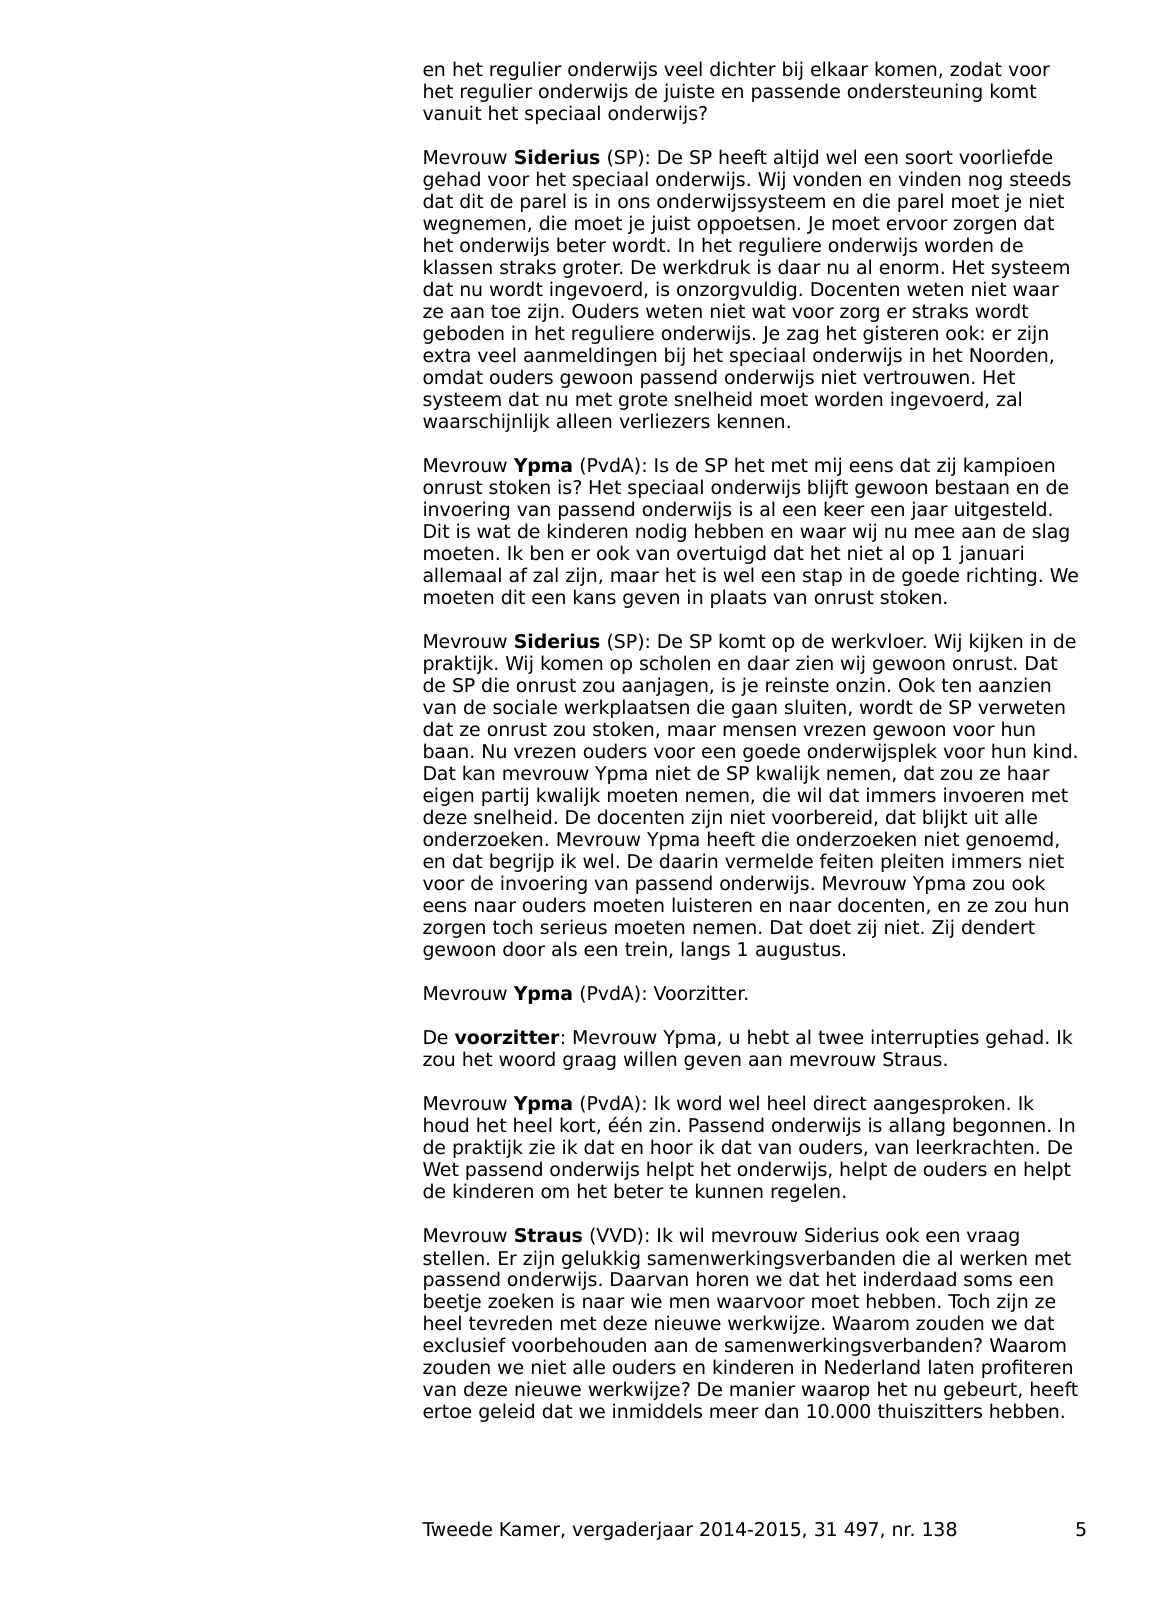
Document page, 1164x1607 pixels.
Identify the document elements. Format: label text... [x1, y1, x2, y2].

text Mevrouw Straus (VVD): Ik wil mevrouw Siderius ook een vraag stellen. Er zijn gelukkig samenwerkingsverbanden die al werken met passend onderwijs. Daarvan horen we dat het inderdaad soms een beetje zoeken is naar wie men waarvoor moet hebben. Toch zijn ze heel tevreden met deze nieuwe werkwijze. Waarom zouden we dat exclusief voorbehouden aan de samenwerkingsverbanden? Waarom zouden we niet alle ouders en kinderen in Nederland laten profiteren van deze nieuwe werkwijze? De manier waarop het nu gebeurt, heeft ertoe geleid dat we inmiddels meer dan 10.000 thuiszitters hebben. [422, 1225, 1087, 1423]
text Mevrouw Ypma (PvdA): Voorzitter. [422, 983, 1087, 1005]
text Mevrouw Ypma (PvdA): Is de SP het met mij eens dat zij kampioen onrust stoken is? Het speciaal onderwijs blijft gewoon bestaan en de invoering van passend onderwijs is al een keer een jaar uitgesteld. Dit is wat de kinderen nodig hebben en waar wij nu mee aan de slag moeten. Ik ben er ook van overtuigd dat het niet al op 1 januari allemaal af zal zijn, maar het is wel een stap in de goede richting. We moeten dit een kans geven in plaats van onrust stoken. [422, 455, 1087, 609]
text De voorzitter: Mevrouw Ypma, u hebt al twee interrupties gehad. Ik zou het woord graag willen geven aan mevrouw Straus. [422, 1027, 1087, 1071]
text Mevrouw Ypma (PvdA): Ik word wel heel direct aangesproken. Ik houd het heel kort, één zin. Passend onderwijs is allang begonnen. In de praktijk zie ik dat en hoor ik dat van ouders, van leerkrachten. De Wet passend onderwijs helpt het onderwijs, helpt de ouders en helpt de kinderen om het beter te kunnen regelen. [422, 1093, 1087, 1203]
text en het regulier onderwijs veel dichter bij elkaar komen, zodat voor het regulier onderwijs de juiste en passende ondersteuning komt vanuit het speciaal onderwijs? [422, 59, 1087, 125]
text Mevrouw Siderius (SP): De SP heeft altijd wel een soort voorliefde gehad voor het speciaal onderwijs. Wij vonden en vinden nog steeds dat dit de parel is in ons onderwijssysteem en die parel moet je niet wegnemen, die moet je juist oppoetsen. Je moet ervoor zorgen dat het onderwijs beter wordt. In het reguliere onderwijs worden de klassen straks groter. De werkdruk is daar nu al enorm. Het systeem dat nu wordt ingevoerd, is onzorgvuldig. Docenten weten niet waar ze aan toe zijn. Ouders weten niet wat voor zorg er straks wordt geboden in het reguliere onderwijs. Je zag het gisteren ook: er zijn extra veel aanmeldingen bij het speciaal onderwijs in het Noorden, omdat ouders gewoon passend onderwijs niet vertrouwen. Het systeem dat nu met grote snelheid moet worden ingevoerd, zal waarschijnlijk alleen verliezers kennen. [422, 147, 1087, 433]
text Mevrouw Siderius (SP): De SP komt op de werkvloer. Wij kijken in de praktijk. Wij komen op scholen en daar zien wij gewoon onrust. Dat de SP die onrust zou aanjagen, is je reinste onzin. Ook ten aanzien van de sociale werkplaatsen die gaan sluiten, wordt de SP verweten dat ze onrust zou stoken, maar mensen vrezen gewoon voor hun baan. Nu vrezen ouders voor een goede onderwijsplek voor hun kind. Dat kan mevrouw Ypma niet de SP kwalijk nemen, dat zou ze haar eigen partij kwalijk moeten nemen, die wil dat immers invoeren met deze snelheid. De docenten zijn niet voorbereid, dat blijkt uit alle onderzoeken. Mevrouw Ypma heeft die onderzoeken niet genoemd, en dat begrijp ik wel. De daarin vermelde feiten pleiten immers niet voor de invoering van passend onderwijs. Mevrouw Ypma zou ook eens naar ouders moeten luisteren en naar docenten, en ze zou hun zorgen toch serieus moeten nemen. Dat doet zij niet. Zij dendert gewoon door als een trein, langs 1 augustus. [422, 631, 1087, 961]
